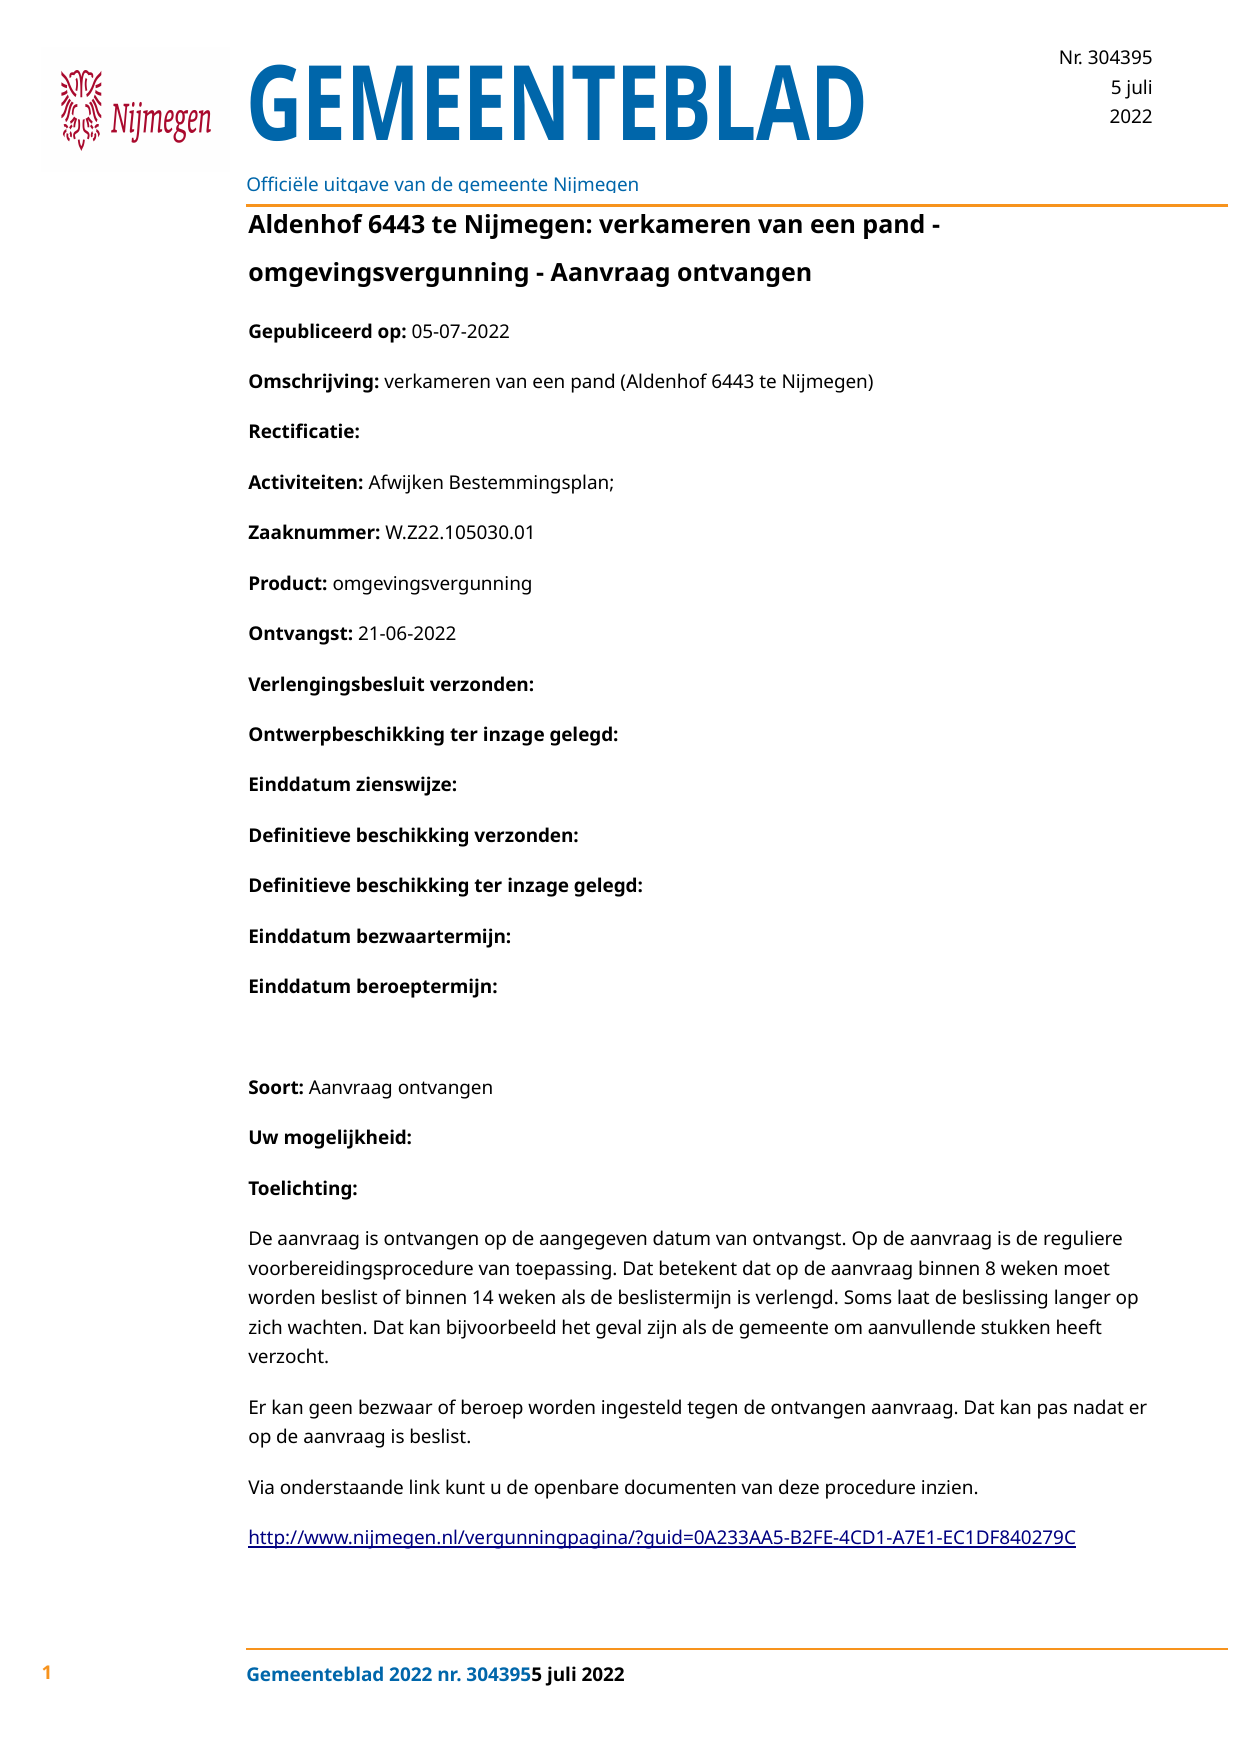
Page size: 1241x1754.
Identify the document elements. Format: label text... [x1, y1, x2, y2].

text Definitieve beschikking ter inzage gelegd: [248, 872, 1152, 898]
text Soort: Aanvraag ontvangen [248, 1074, 1152, 1100]
text Rectificatie: [248, 419, 1152, 444]
text Uw mogelijkheid: [248, 1124, 1152, 1150]
text Toelichting: [248, 1175, 1152, 1201]
text Aldenhof 6443 te Nijmegen: verkameren van een pand - omgevingsvergunning - Aanvraag ontvangen [248, 207, 1152, 288]
text Verlengingsbesluit verzonden: [248, 671, 1152, 697]
picture [41, 47, 231, 172]
text Omschrijving: verkameren van een pand (Aldenhof 6443 te Nijmegen) [248, 368, 1152, 394]
text Definitieve beschikking verzonden: [248, 822, 1152, 848]
text Er kan geen bezwaar of beroep worden ingesteld tegen de ontvangen aanvraag. Dat kan pas nadat er op de aanvraag is beslist. [248, 1394, 1152, 1449]
text Einddatum beroeptermijn: [248, 973, 1152, 999]
text Gepubliceerd op: 05-07-2022 [248, 318, 1152, 344]
text Ontvangst: 21-06-2022 [248, 620, 1152, 646]
text Activiteiten: Afwijken Bestemmingsplan; [248, 469, 1152, 495]
text http://www.nijmegen.nl/vergunningpagina/?guid=0A233AA5-B2FE-4CD1-A7E1-EC1DF840279C [248, 1524, 1152, 1550]
text Einddatum bezwaartermijn: [248, 923, 1152, 949]
text Product: omgevingsvergunning [248, 570, 1152, 596]
text Zaaknummer: W.Z22.105030.01 [248, 519, 1152, 545]
text Ontwerpbeschikking ter inzage gelegd: [248, 721, 1152, 747]
text Via onderstaande link kunt u de openbare documenten van deze procedure inzien. [248, 1474, 1152, 1500]
text De aanvraag is ontvangen op de aangegeven datum van ontvangst. Op de aanvraag is de reguliere voorbereidingsprocedure van toepassing. Dat betekent dat op de aanvraag binnen 8 weken moet worden beslist of binnen 14 weken als de beslistermijn is verlengd. Soms laat de beslissing langer op zich wachten. Dat kan bijvoorbeeld het geval zijn als de gemeente om aanvullende stukken heeft verzocht. [248, 1225, 1152, 1369]
text Einddatum zienswijze: [248, 772, 1152, 797]
